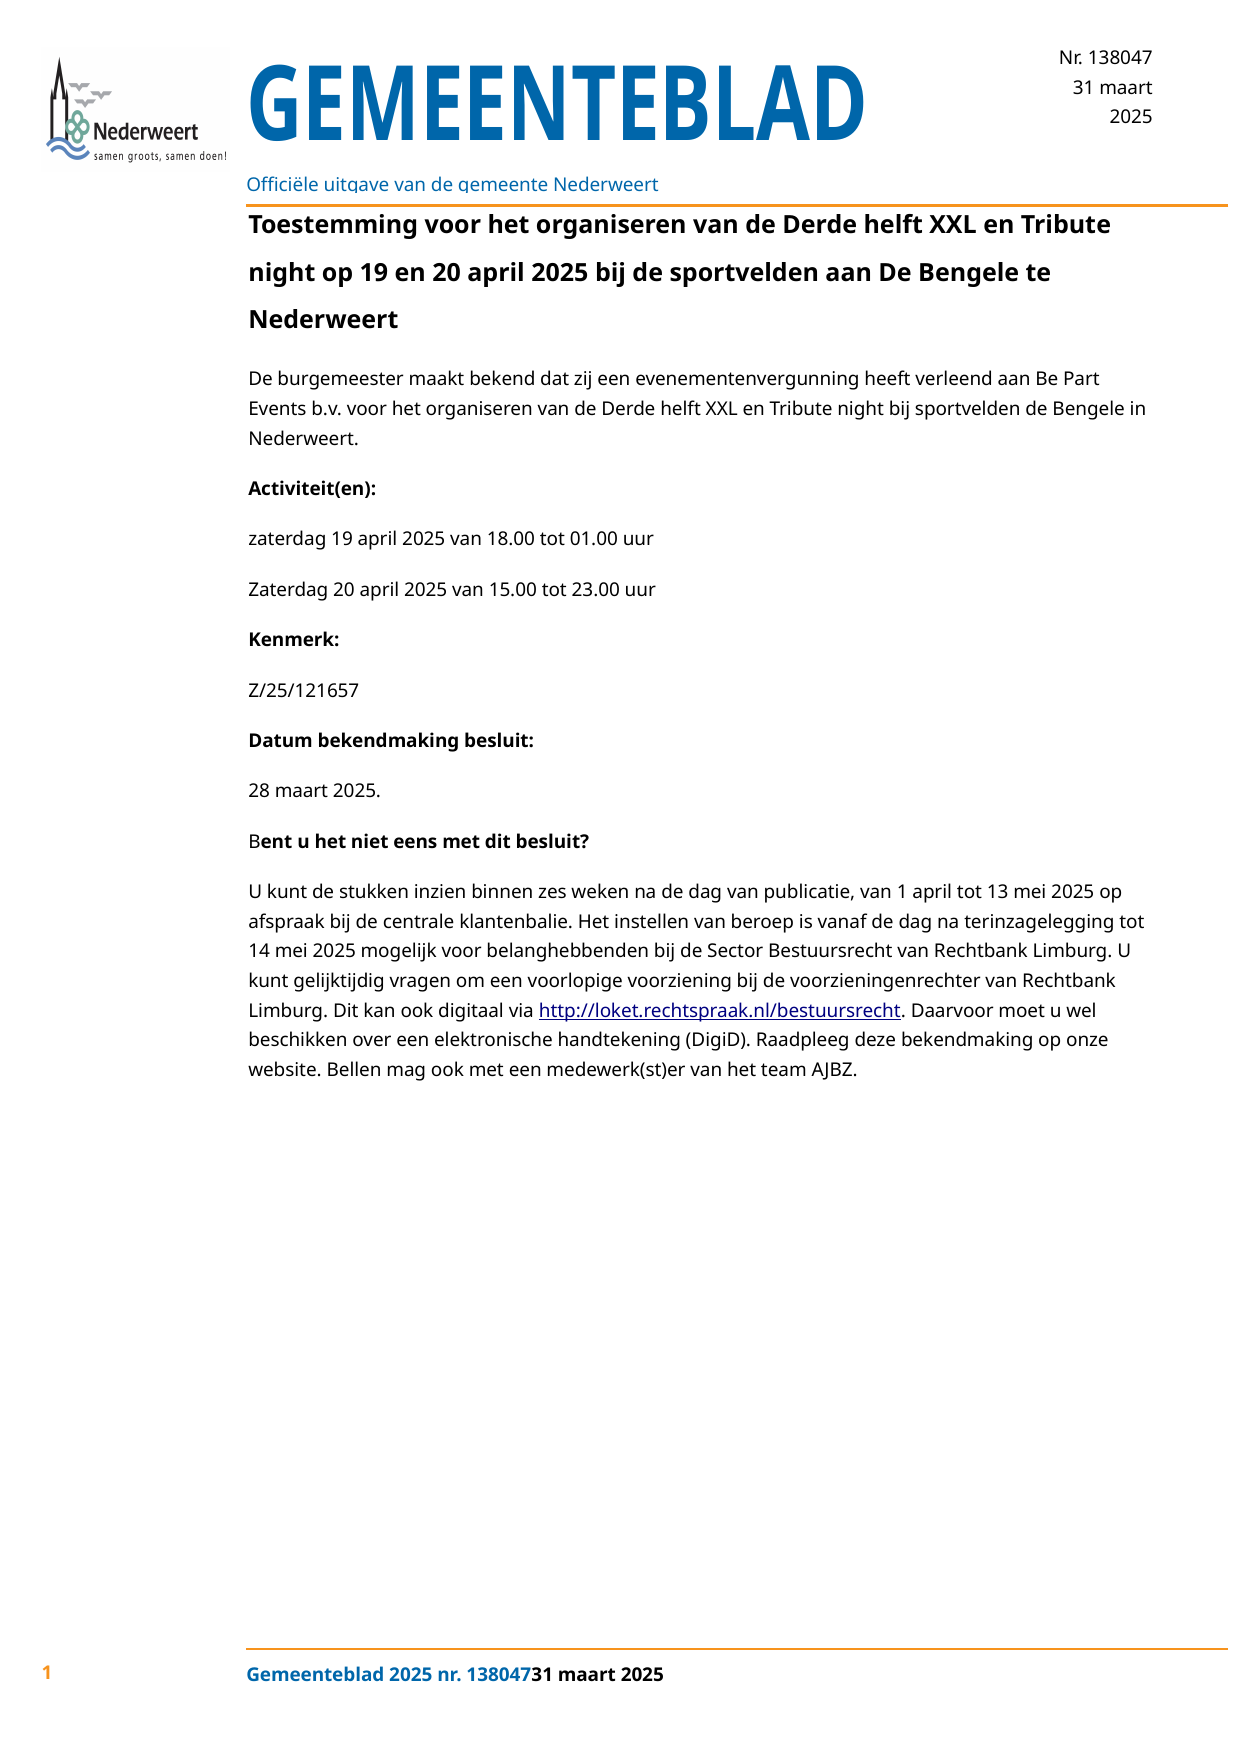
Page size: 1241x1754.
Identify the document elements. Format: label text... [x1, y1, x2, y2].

text U kunt de stukken inzien binnen zes weken na de dag van publicatie, van 1 april tot 13 mei 2025 op afspraak bij de centrale klantenbalie. Het instellen van beroep is vanaf de dag na terinzagelegging tot 14 mei 2025 mogelijk voor belanghebbenden bij de Sector Bestuursrecht van Rechtbank Limburg. U kunt gelijktijdig vragen om een voorlopige voorziening bij de voorzieningenrechter van Rechtbank Limburg. Dit kan ook digitaal via http://loket.rechtspraak.nl/bestuursrecht. Daarvoor moet u wel beschikken over een elektronische handtekening (DigiD). Raadpleeg deze bekendmaking op onze website. Bellen mag ook met een medewerk(st)er van het team AJBZ. [248, 878, 1152, 1082]
text Kenmerk: [248, 626, 1152, 652]
text Activiteit(en): [248, 475, 1152, 501]
text De burgemeester maakt bekend dat zij een evenementenvergunning heeft verleend aan Be Part Events b.v. voor het organiseren van de Derde helft XXL en Tribute night bij sportvelden de Bengele in Nederweert. [248, 366, 1152, 450]
text zaterdag 19 april 2025 van 18.00 tot 01.00 uur [248, 526, 1152, 551]
text 28 maart 2025. [248, 778, 1152, 803]
text Z/25/121657 [248, 677, 1152, 702]
picture [41, 47, 231, 172]
text Zaterdag 20 april 2025 van 15.00 tot 23.00 uur [248, 576, 1152, 602]
text Datum bekendmaking besluit: [248, 727, 1152, 753]
text Bent u het niet eens met dit besluit? [248, 828, 1152, 854]
text Toestemming voor het organiseren van de Derde helft XXL en Tribute night op 19 en 20 april 2025 bij de sportvelden aan De Bengele te Nederweert [248, 207, 1152, 336]
